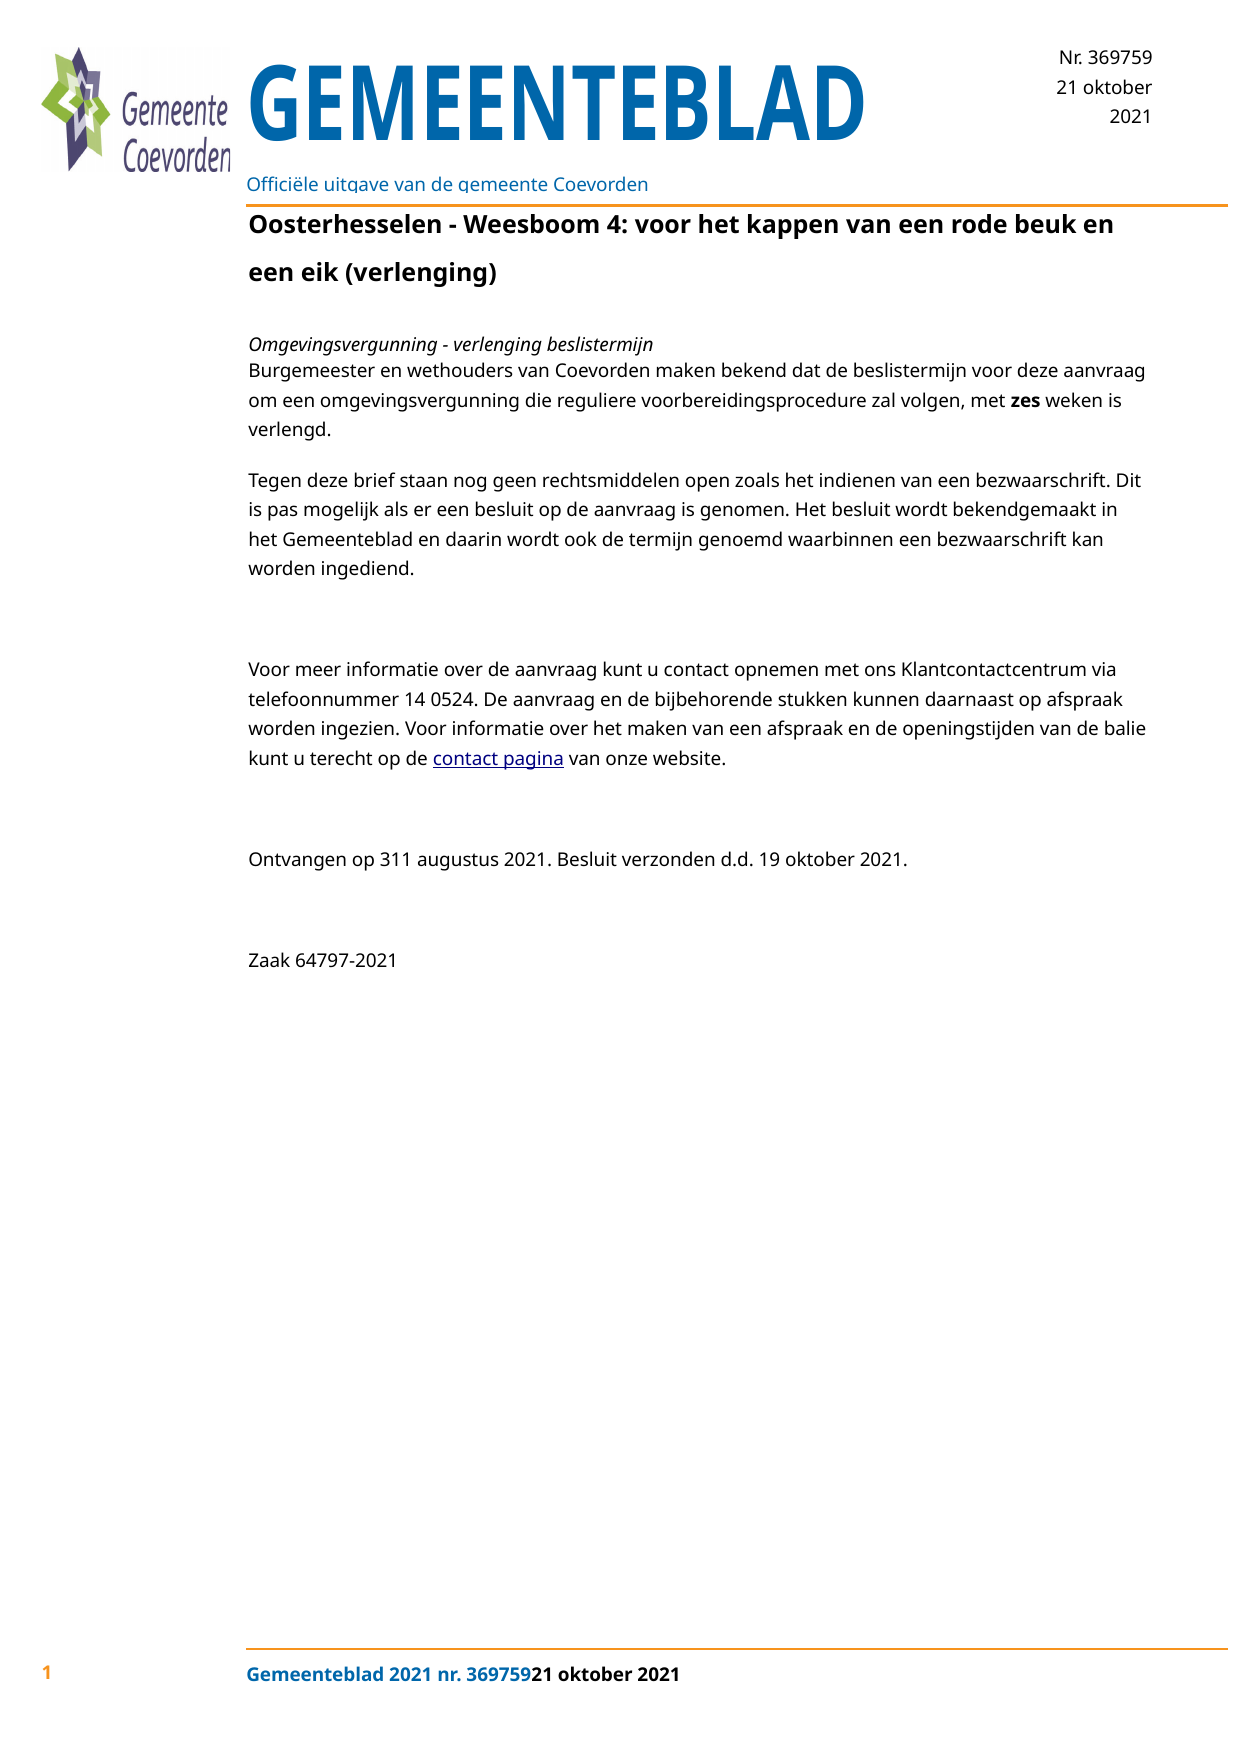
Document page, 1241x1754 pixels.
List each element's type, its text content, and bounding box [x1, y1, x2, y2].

text Tegen deze brief staan nog geen rechtsmiddelen open zoals het indienen van een bezwaarschrift. Dit is pas mogelijk als er een besluit op de aanvraag is genomen. Het besluit wordt bekendgemaakt in het Gemeenteblad en daarin wordt ook de termijn genoemd waarbinnen een bezwaarschrift kan worden ingediend. [248, 467, 1152, 581]
text Ontvangen op 311 augustus 2021. Besluit verzonden d.d. 19 oktober 2021. [248, 846, 1152, 872]
picture [41, 47, 231, 172]
text Zaak 64797-2021 [248, 947, 1152, 972]
text Burgemeester en wethouders van Coevorden maken bekend dat de beslistermijn voor deze aanvraag om een omgevingsvergunning die reguliere voorbereidingsprocedure zal volgen, met zes weken is verlengd. [248, 357, 1152, 442]
text Omgevingsvergunning - verlenging beslistermijn [248, 331, 1152, 357]
text Oosterhesselen - Weesboom 4: voor het kappen van een rode beuk en een eik (verlenging) [248, 207, 1152, 288]
text Voor meer informatie over de aanvraag kunt u contact opnemen met ons Klantcontactcentrum via telefoonnummer 14 0524. De aanvraag en de bijbehorende stukken kunnen daarnaast op afspraak worden ingezien. Voor informatie over het maken van een afspraak en de openingstijden van de balie kunt u terecht op de contact pagina van onze website. [248, 656, 1152, 771]
